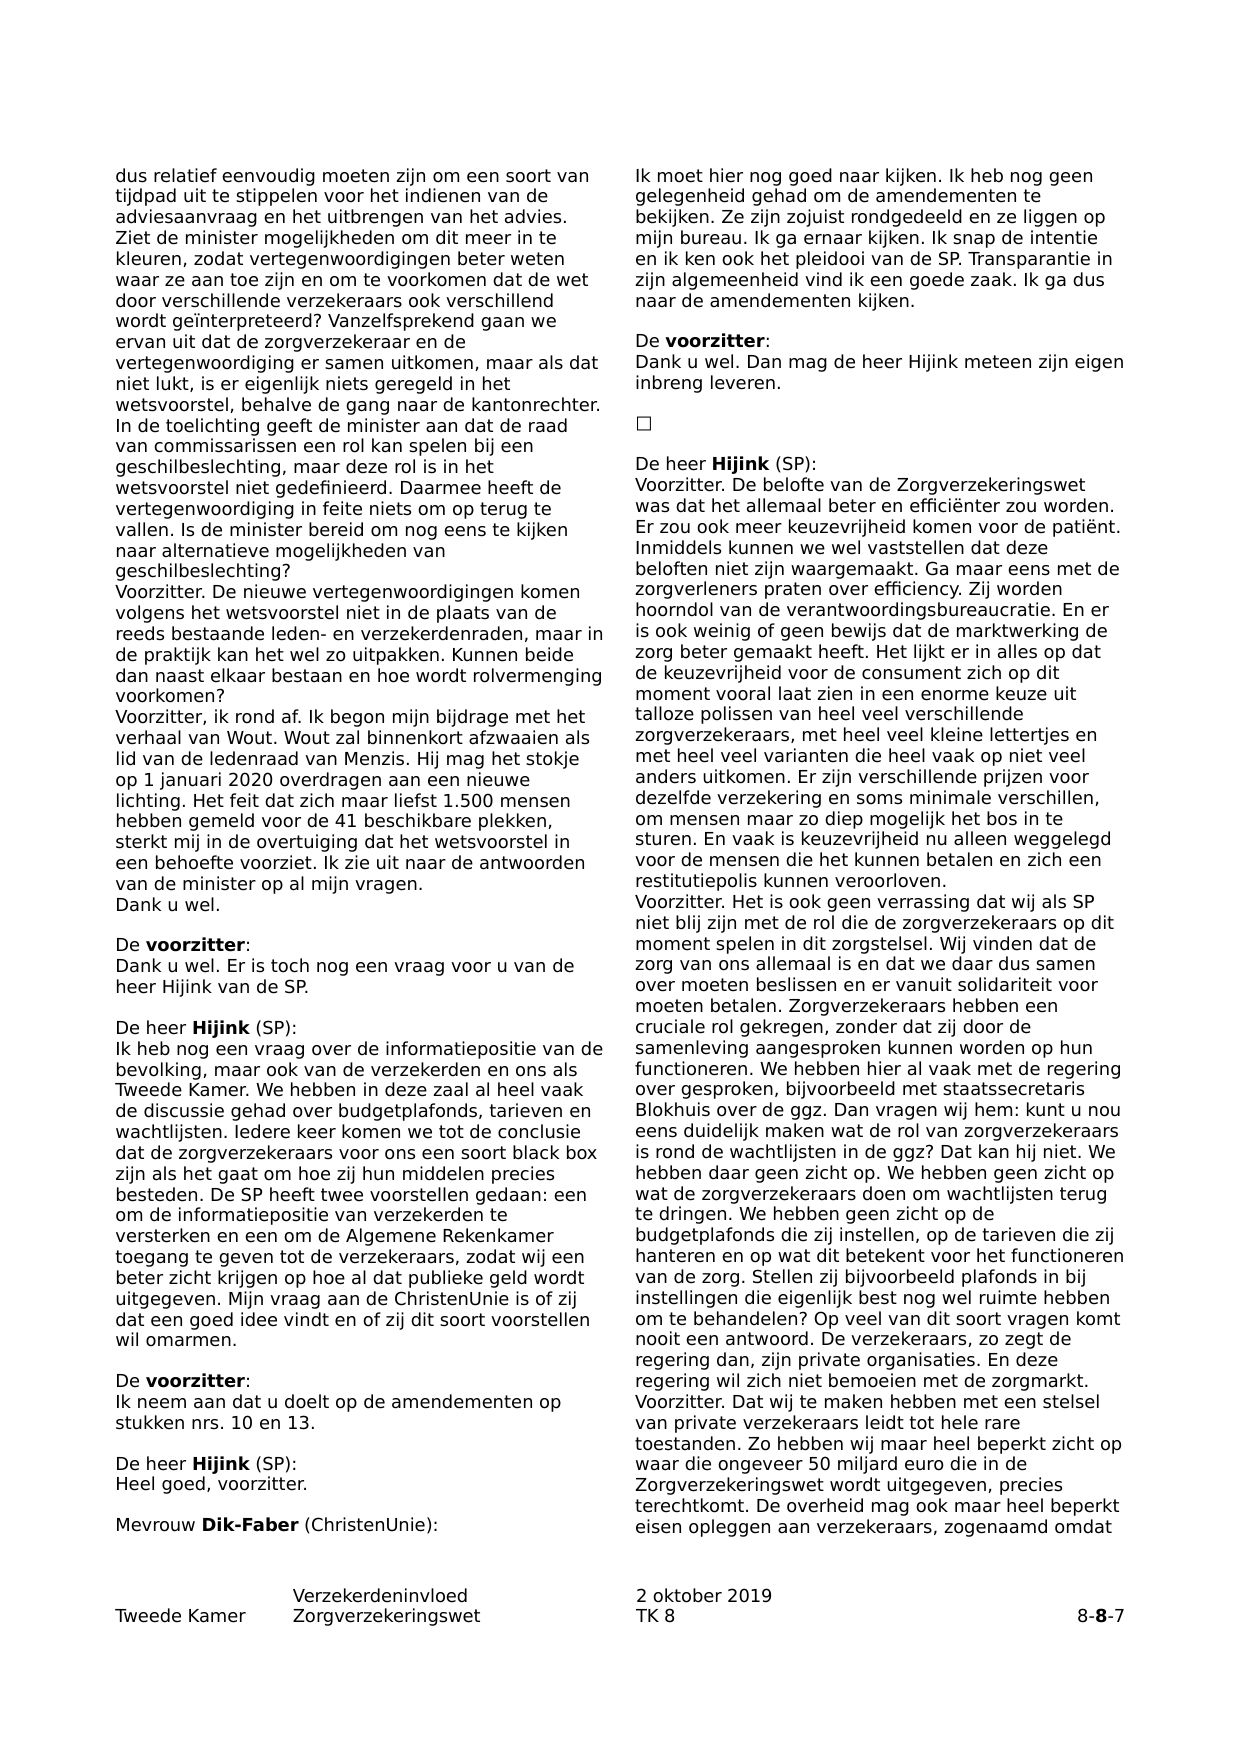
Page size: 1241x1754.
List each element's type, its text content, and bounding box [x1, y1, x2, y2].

text Mevrouw Dik-Faber (ChristenUnie): [115, 1515, 605, 1536]
text De voorzitter: [115, 1371, 605, 1392]
text Voorzitter. Het is ook geen verrassing dat wij als SP niet blij zijn met de rol die de zorgverzekeraars op dit moment spelen in dit zorgstelsel. Wij vinden dat de zorg van ons allemaal is en dat we daar dus samen over moeten beslissen en er vanuit solidariteit voor moeten betalen. Zorgverzekeraars hebben een cruciale rol gekregen, zonder dat zij door de samenleving aangesproken kunnen worden op hun functioneren. We hebben hier al vaak met de regering over gesproken, bijvoorbeeld met staatssecretaris Blokhuis over de ggz. Dan vragen wij hem: kunt u nou eens duidelijk maken wat de rol van zorgverzekeraars is rond de wachtlijsten in de ggz? Dat kan hij niet. We hebben daar geen zicht op. We hebben geen zicht op wat de zorgverzekeraars doen om wachtlijsten terug te dringen. We hebben geen zicht op de budgetplafonds die zij instellen, op de tarieven die zij hanteren en op wat dit betekent voor het functioneren van de zorg. Stellen zij bijvoorbeeld plafonds in bij instellingen die eigenlijk best nog wel ruimte hebben om te behandelen? Op veel van dit soort vragen komt nooit een antwoord. De verzekeraars, zo zegt de regering dan, zijn private organisaties. En deze regering wil zich niet bemoeien met de zorgmarkt. [635, 892, 1125, 1392]
text Ik heb nog een vraag over de informatiepositie van de bevolking, maar ook van de verzekerden en ons als Tweede Kamer. We hebben in deze zaal al heel vaak de discussie gehad over budgetplafonds, tarieven en wachtlijsten. Iedere keer komen we tot de conclusie dat de zorgverzekeraars voor ons een soort black box zijn als het gaat om hoe zij hun middelen precies besteden. De SP heeft twee voorstellen gedaan: een om de informatiepositie van verzekerden te versterken en een om de Algemene Rekenkamer toegang te geven tot de verzekeraars, zodat wij een beter zicht krijgen op hoe al dat publieke geld wordt uitgegeven. Mijn vraag aan de ChristenUnie is of zij dat een goed idee vindt en of zij dit soort voorstellen wil omarmen. [115, 1038, 605, 1351]
text Ik neem aan dat u doelt op de amendementen op stukken nrs. 10 en 13. [115, 1392, 605, 1433]
text Heel goed, voorzitter. [115, 1474, 605, 1495]
text De voorzitter: [635, 331, 1125, 352]
text Dank u wel. Er is toch nog een vraag voor u van de heer Hijink van de SP. [115, 956, 605, 998]
text De heer Hijink (SP): [115, 1453, 605, 1474]
text De voorzitter: [115, 935, 605, 956]
text Voorzitter. De belofte van de Zorgverzekeringswet was dat het allemaal beter en efficiënter zou worden. Er zou ook meer keuzevrijheid komen voor de patiënt. Inmiddels kunnen we wel vaststellen dat deze beloften niet zijn waargemaakt. Ga maar eens met de zorgverleners praten over efficiency. Zij worden hoorndol van de verantwoordingsbureaucratie. En er is ook weinig of geen bewijs dat de marktwerking de zorg beter gemaakt heeft. Het lijkt er in alles op dat de keuzevrijheid voor de consument zich op dit moment vooral laat zien in een enorme keuze uit talloze polissen van heel veel verschillende zorgverzekeraars, met heel veel kleine lettertjes en met heel veel varianten die heel vaak op niet veel anders uitkomen. Er zijn verschillende prijzen voor dezelfde verzekering en soms minimale verschillen, om mensen maar zo diep mogelijk het bos in te sturen. En vaak is keuzevrijheid nu alleen weggelegd voor de mensen die het kunnen betalen en zich een restitutiepolis kunnen veroorloven. [635, 475, 1125, 892]
text Dank u wel. [115, 894, 605, 915]
text Ik moet hier nog goed naar kijken. Ik heb nog geen gelegenheid gehad om de amendementen te bekijken. Ze zijn zojuist rondgedeeld en ze liggen op mijn bureau. Ik ga ernaar kijken. Ik snap de intentie en ik ken ook het pleidooi van de SP. Transparantie in zijn algemeenheid vind ik een goede zaak. Ik ga dus naar de amendementen kijken. [635, 165, 1125, 311]
text De heer Hijink (SP): [115, 1018, 605, 1038]
text Voorzitter. De nieuwe vertegenwoordigingen komen volgens het wetsvoorstel niet in de plaats van de reeds bestaande leden- en verzekerdenraden, maar in de praktijk kan het wel zo uitpakken. Kunnen beide dan naast elkaar bestaan en hoe wordt rolvermenging voorkomen? [115, 582, 605, 707]
text Voorzitter, ik rond af. Ik begon mijn bijdrage met het verhaal van Wout. Wout zal binnenkort afzwaaien als lid van de ledenraad van Menzis. Hij mag het stokje op 1 januari 2020 overdragen aan een nieuwe lichting. Het feit dat zich maar liefst 1.500 mensen hebben gemeld voor de 41 beschikbare plekken, sterkt mij in de overtuiging dat het wetsvoorstel in een behoefte voorziet. Ik zie uit naar de antwoorden van de minister op al mijn vragen. [115, 707, 605, 894]
text dus relatief eenvoudig moeten zijn om een soort van tijdpad uit te stippelen voor het indienen van de adviesaanvraag en het uitbrengen van het advies. Ziet de minister mogelijkheden om dit meer in te kleuren, zodat vertegenwoordigingen beter weten waar ze aan toe zijn en om te voorkomen dat de wet door verschillende verzekeraars ook verschillend wordt geïnterpreteerd? Vanzelfsprekend gaan we ervan uit dat de zorgverzekeraar en de vertegenwoordiging er samen uitkomen, maar als dat niet lukt, is er eigenlijk niets geregeld in het wetsvoorstel, behalve de gang naar de kantonrechter. In de toelichting geeft de minister aan dat de raad van commissarissen een rol kan spelen bij een geschilbeslechting, maar deze rol is in het wetsvoorstel niet gedefinieerd. Daarmee heeft de vertegenwoordiging in feite niets om op terug te vallen. Is de minister bereid om nog eens te kijken naar alternatieve mogelijkheden van geschilbeslechting? [115, 165, 605, 582]
text ⬜ [635, 413, 1125, 434]
text De heer Hijink (SP): [635, 454, 1125, 475]
text Dank u wel. Dan mag de heer Hijink meteen zijn eigen inbreng leveren. [635, 352, 1125, 393]
text Voorzitter. Dat wij te maken hebben met een stelsel van private verzekeraars leidt tot hele rare toestanden. Zo hebben wij maar heel beperkt zicht op waar die ongeveer 50 miljard euro die in de Zorgverzekeringswet wordt uitgegeven, precies terechtkomt. De overheid mag ook maar heel beperkt eisen opleggen aan verzekeraars, zogenaamd omdat [635, 1392, 1125, 1537]
